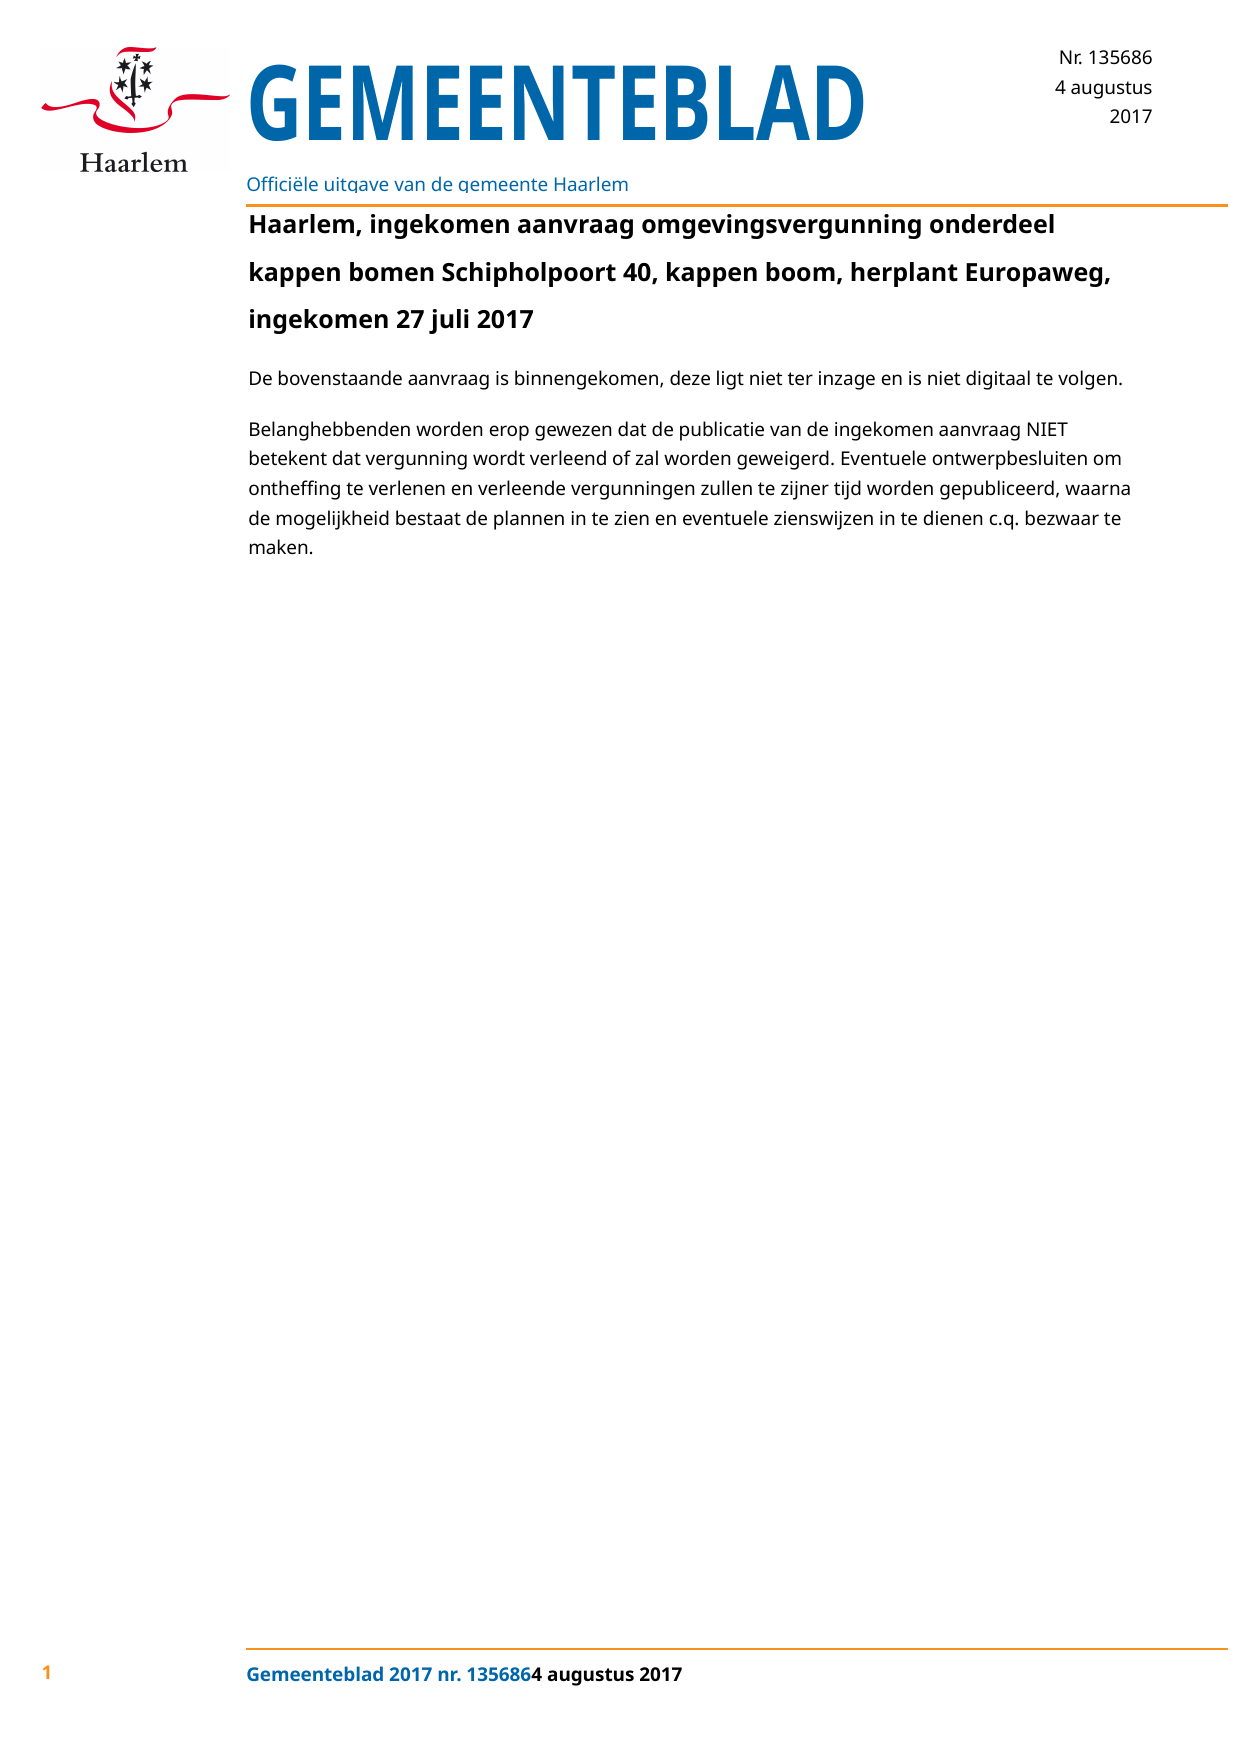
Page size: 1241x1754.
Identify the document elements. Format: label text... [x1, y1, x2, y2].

text Haarlem, ingekomen aanvraag omgevingsvergunning onderdeel kappen bomen Schipholpoort 40, kappen boom, herplant Europaweg, ingekomen 27 juli 2017 [248, 207, 1152, 336]
text Belanghebbenden worden erop gewezen dat de publicatie van de ingekomen aanvraag NIET betekent dat vergunning wordt verleend of zal worden geweigerd. Eventuele ontwerpbesluiten om ontheffing te verlenen en verleende vergunningen zullen te zijner tijd worden gepubliceerd, waarna de mogelijkheid bestaat de plannen in te zien en eventuele zienswijzen in te dienen c.q. bezwaar te maken. [248, 416, 1152, 560]
picture [41, 47, 231, 172]
text De bovenstaande aanvraag is binnengekomen, deze ligt niet ter inzage en is niet digitaal te volgen. [248, 366, 1152, 391]
